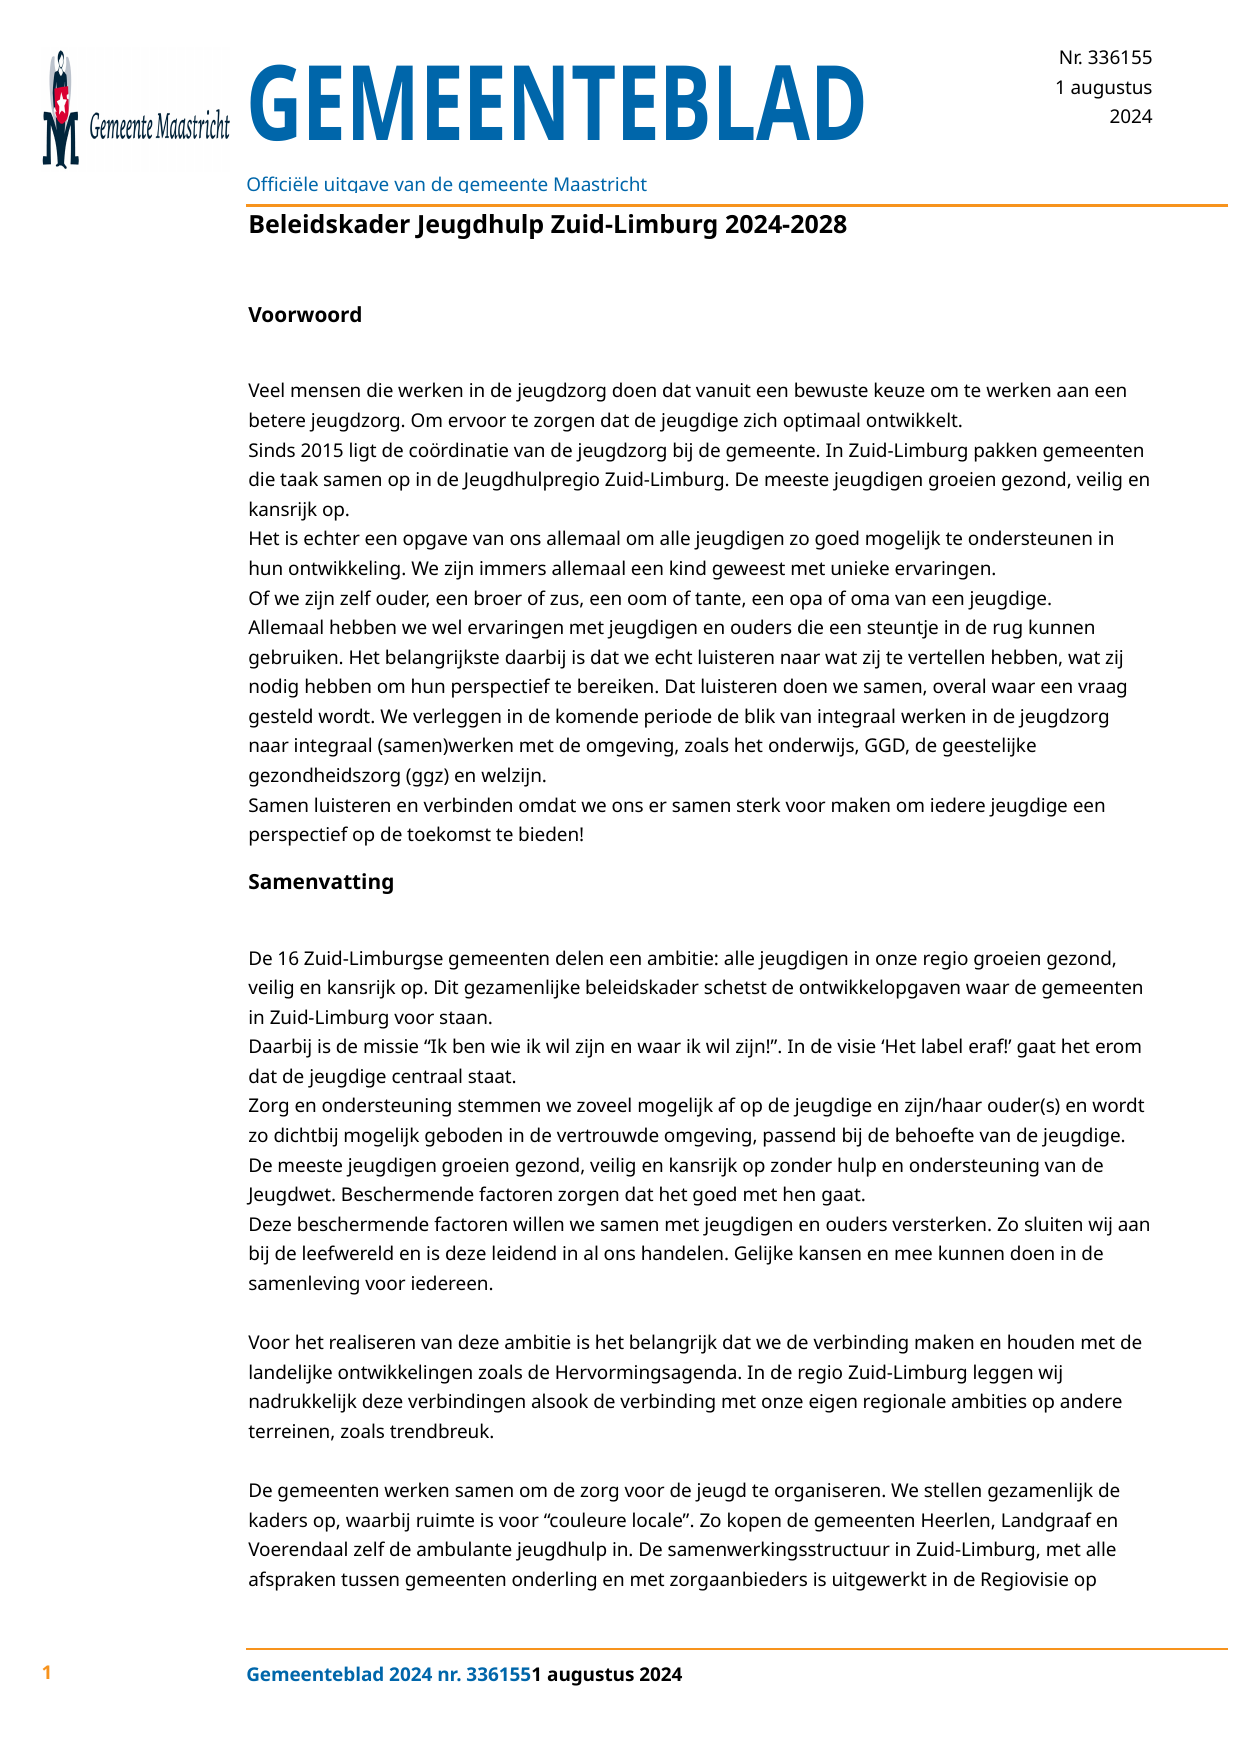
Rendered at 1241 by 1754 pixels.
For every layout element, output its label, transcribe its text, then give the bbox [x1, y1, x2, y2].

text Sinds 2015 ligt de coördinatie van de jeugdzorg bij de gemeente. In Zuid-Limburg pakken gemeenten die taak samen op in de Jeugdhulpregio Zuid-Limburg. De meeste jeugdigen groeien gezond, veilig en kansrijk op. [248, 437, 1152, 522]
text Zorg en ondersteuning stemmen we zoveel mogelijk af op de jeugdige en zijn/haar ouder(s) en wordt zo dichtbij mogelijk geboden in de vertrouwde omgeving, passend bij de behoefte van de jeugdige. De meeste jeugdigen groeien gezond, veilig en kansrijk op zonder hulp en ondersteuning van de Jeugdwet. Beschermende factoren zorgen dat het goed met hen gaat. [248, 1093, 1152, 1207]
text Het is echter een opgave van ons allemaal om alle jeugdigen zo goed mogelijk te ondersteunen in hun ontwikkeling. We zijn immers allemaal een kind geweest met unieke ervaringen. [248, 526, 1152, 581]
text Of we zijn zelf ouder, een broer of zus, een oom of tante, een opa of oma van een jeugdige. [248, 585, 1152, 610]
text Samen luisteren en verbinden omdat we ons er samen sterk voor maken om iedere jeugdige een perspectief op de toekomst te bieden! [248, 792, 1152, 847]
text Voor het realiseren van deze ambitie is het belangrijk dat we de verbinding maken en houden met de landelijke ontwikkelingen zoals de Hervormingsagenda. In de regio Zuid-Limburg leggen wij nadrukkelijk deze verbindingen alsook de verbinding met onze eigen regionale ambities op andere terreinen, zoals trendbreuk. [248, 1329, 1152, 1444]
text Deze beschermende factoren willen we samen met jeugdigen en ouders versterken. Zo sluiten wij aan bij de leefwereld en is deze leidend in al ons handelen. Gelijke kansen en mee kunnen doen in de samenleving voor iedereen. [248, 1211, 1152, 1296]
text De 16 Zuid-Limburgse gemeenten delen een ambitie: alle jeugdigen in onze regio groeien gezond, veilig en kansrijk op. Dit gezamenlijke beleidskader schetst de ontwikkelopgaven waar de gemeenten in Zuid-Limburg voor staan. [248, 945, 1152, 1029]
text Allemaal hebben we wel ervaringen met jeugdigen en ouders die een steuntje in de rug kunnen gebruiken. Het belangrijkste daarbij is dat we echt luisteren naar wat zij te vertellen hebben, wat zij nodig hebben om hun perspectief te bereiken. Dat luisteren doen we samen, overal waar een vraag gesteld wordt. We verleggen in de komende periode de blik van integraal werken in de jeugdzorg naar integraal (samen)werken met de omgeving, zoals het onderwijs, GGD, de geestelijke gezondheidszorg (ggz) en welzijn. [248, 614, 1152, 788]
text Voorwoord [248, 300, 1152, 328]
text De gemeenten werken samen om de zorg voor de jeugd te organiseren. We stellen gezamenlijk de kaders op, waarbij ruimte is voor “couleure locale”. Zo kopen de gemeenten Heerlen, Landgraaf en Voerendaal zelf de ambulante jeugdhulp in. De samenwerkingsstructuur in Zuid-Limburg, met alle afspraken tussen gemeenten onderling en met zorgaanbieders is uitgewerkt in de Regiovisie op [248, 1477, 1152, 1592]
text Veel mensen die werken in de jeugdzorg doen dat vanuit een bewuste keuze om te werken aan een betere jeugdzorg. Om ervoor te zorgen dat de jeugdige zich optimaal ontwikkelt. [248, 378, 1152, 433]
text Daarbij is de missie “Ik ben wie ik wil zijn en waar ik wil zijn!”. In de visie ‘Het label eraf!’ gaat het erom dat de jeugdige centraal staat. [248, 1033, 1152, 1089]
picture [41, 47, 231, 172]
text Beleidskader Jeugdhulp Zuid-Limburg 2024-2028 [248, 207, 1152, 241]
text Samenvatting [248, 867, 1152, 895]
